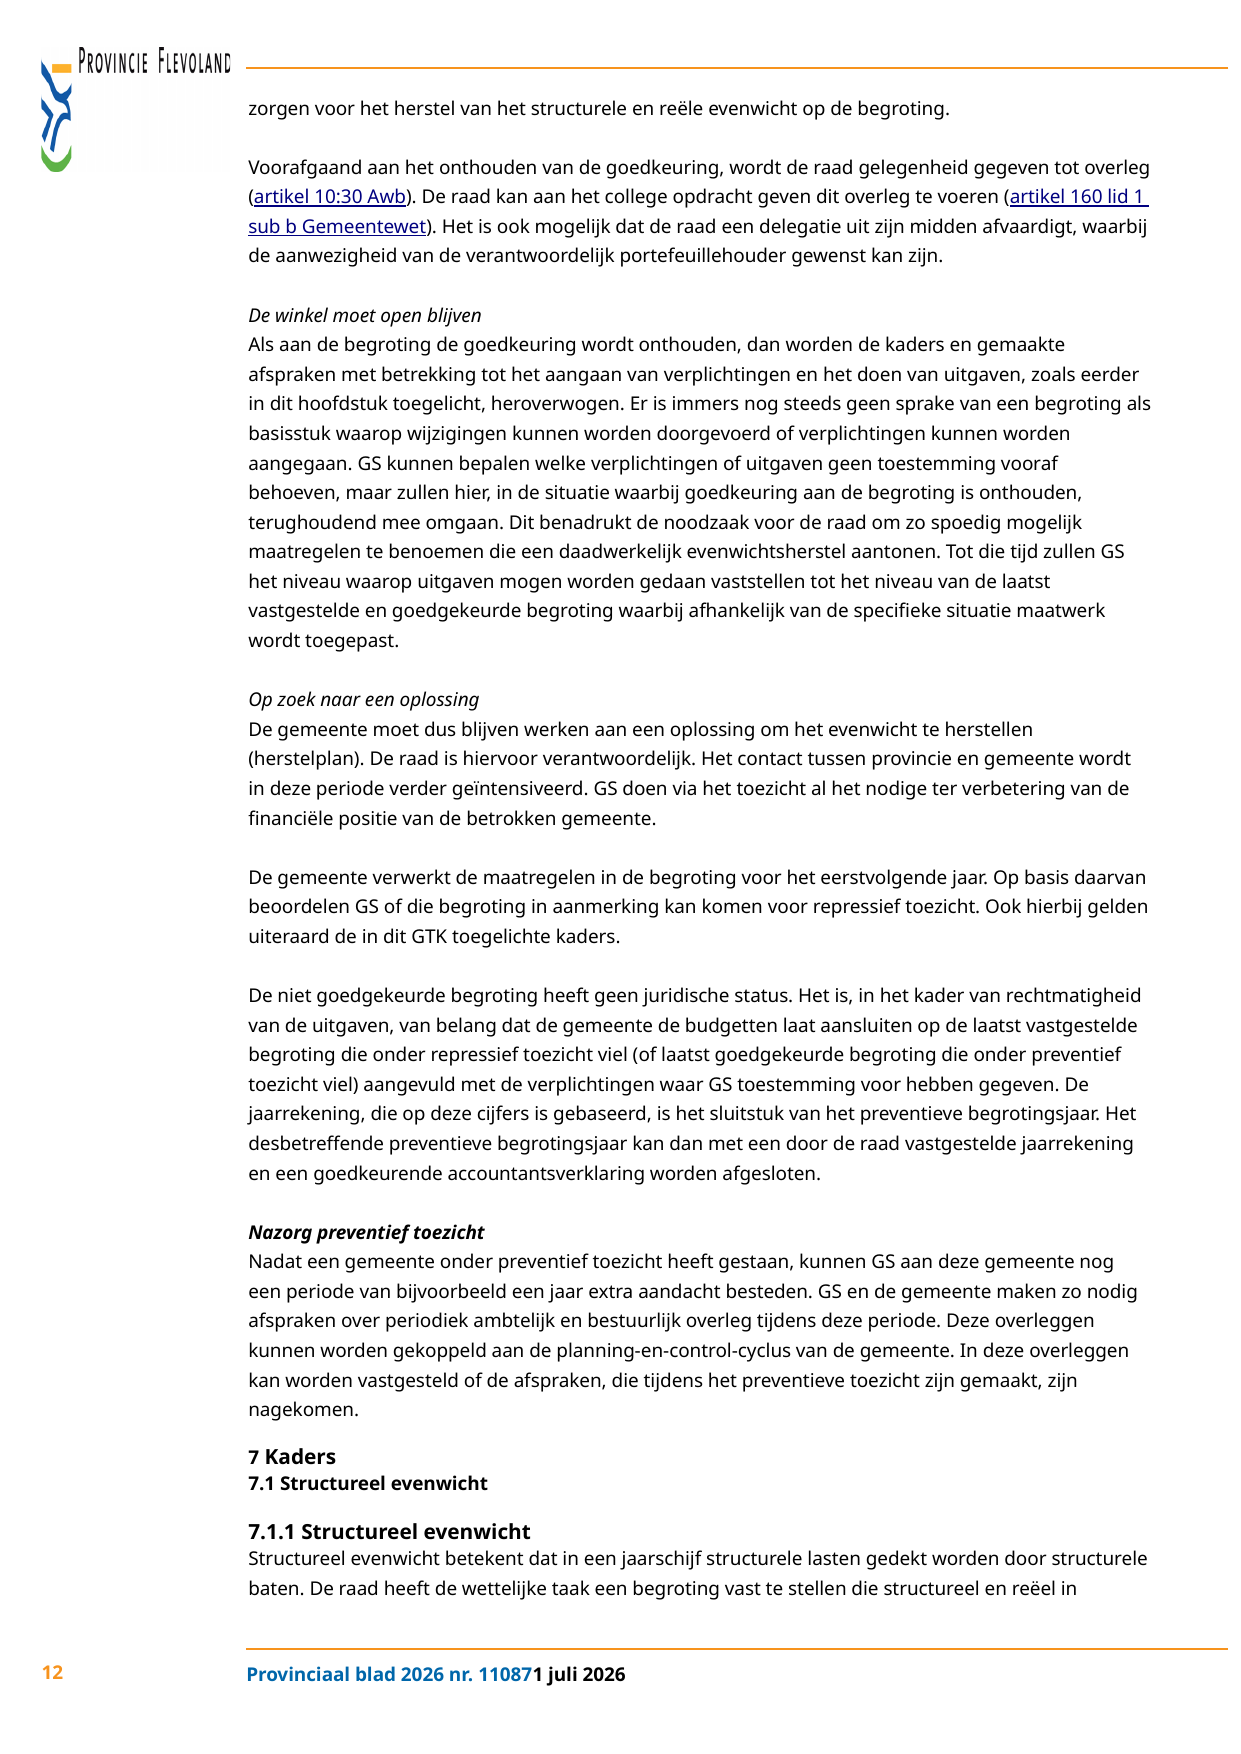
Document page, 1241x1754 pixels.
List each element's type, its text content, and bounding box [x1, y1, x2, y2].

text Structureel evenwicht betekent dat in een jaarschijf structurele lasten gedekt worden door structurele baten. De raad heeft de wettelijke taak een begroting vast te stellen die structureel en reëel in [248, 1546, 1152, 1601]
text 7 Kaders [248, 1442, 1152, 1471]
text Nadat een gemeente onder preventief toezicht heeft gestaan, kunnen GS aan deze gemeente nog een periode van bijvoorbeeld een jaar extra aandacht besteden. GS en de gemeente maken zo nodig afspraken over periodiek ambtelijk en bestuurlijk overleg tijdens deze periode. Deze overleggen kunnen worden gekoppeld aan de planning-en-control-cyclus van de gemeente. In deze overleggen kan worden vastgesteld of de afspraken, die tijdens het preventieve toezicht zijn gemaakt, zijn nagekomen. [248, 1248, 1152, 1422]
text De niet goedgekeurde begroting heeft geen juridische status. Het is, in het kader van rechtmatigheid van de uitgaven, van belang dat de gemeente de budgetten laat aansluiten op de laatst vastgestelde begroting die onder repressief toezicht viel (of laatst goedgekeurde begroting die onder preventief toezicht viel) aangevuld met de verplichtingen waar GS toestemming voor hebben gegeven. De jaarrekening, die op deze cijfers is gebaseerd, is het sluitstuk van het preventieve begrotingsjaar. Het desbetreffende preventieve begrotingsjaar kan dan met een door de raad vastgestelde jaarrekening en een goedkeurende accountantsverklaring worden afgesloten. [248, 982, 1152, 1186]
text De gemeente moet dus blijven werken aan een oplossing om het evenwicht te herstellen (herstelplan). De raad is hiervoor verantwoordelijk. Het contact tussen provincie en gemeente wordt in deze periode verder geïntensiveerd. GS doen via het toezicht al het nodige ter verbetering van de financiële positie van de betrokken gemeente. [248, 716, 1152, 831]
text Op zoek naar een oplossing [248, 686, 1152, 712]
text zorgen voor het herstel van het structurele en reële evenwicht op de begroting. [248, 95, 1152, 121]
text 7.1 Structureel evenwicht [248, 1471, 1152, 1496]
text De gemeente verwerkt de maatregelen in de begroting voor het eerstvolgende jaar. Op basis daarvan beoordelen GS of die begroting in aanmerking kan komen voor repressief toezicht. Ook hierbij gelden uiteraard de in dit GTK toegelichte kaders. [248, 864, 1152, 949]
text De winkel moet open blijven [248, 302, 1152, 328]
text Nazorg preventief toezicht [248, 1219, 1152, 1245]
text Als aan de begroting de goedkeuring wordt onthouden, dan worden de kaders en gemaakte afspraken met betrekking tot het aangaan van verplichtingen en het doen van uitgaven, zoals eerder in dit hoofdstuk toegelicht, heroverwogen. Er is immers nog steeds geen sprake van een begroting als basisstuk waarop wijzigingen kunnen worden doorgevoerd of verplichtingen kunnen worden aangegaan. GS kunnen bepalen welke verplichtingen of uitgaven geen toestemming vooraf behoeven, maar zullen hier, in de situatie waarbij goedkeuring aan de begroting is onthouden, terughoudend mee omgaan. Dit benadrukt de noodzaak voor de raad om zo spoedig mogelijk maatregelen te benoemen die een daadwerkelijk evenwichtsherstel aantonen. Tot die tijd zullen GS het niveau waarop uitgaven mogen worden gedaan vaststellen tot het niveau van de laatst vastgestelde en goedgekeurde begroting waarbij afhankelijk van de specifieke situatie maatwerk wordt toegepast. [248, 331, 1152, 653]
text Voorafgaand aan het onthouden van de goedkeuring, wordt de raad gelegenheid gegeven tot overleg (artikel 10:30 Awb). De raad kan aan het college opdracht geven dit overleg te voeren (artikel 160 lid 1 sub b Gemeentewet). Het is ook mogelijk dat de raad een delegatie uit zijn midden afvaardigt, waarbij de aanwezigheid van de verantwoordelijk portefeuillehouder gewenst kan zijn. [248, 154, 1152, 268]
text 7.1.1 Structureel evenwicht [248, 1517, 1152, 1546]
picture [41, 47, 231, 172]
